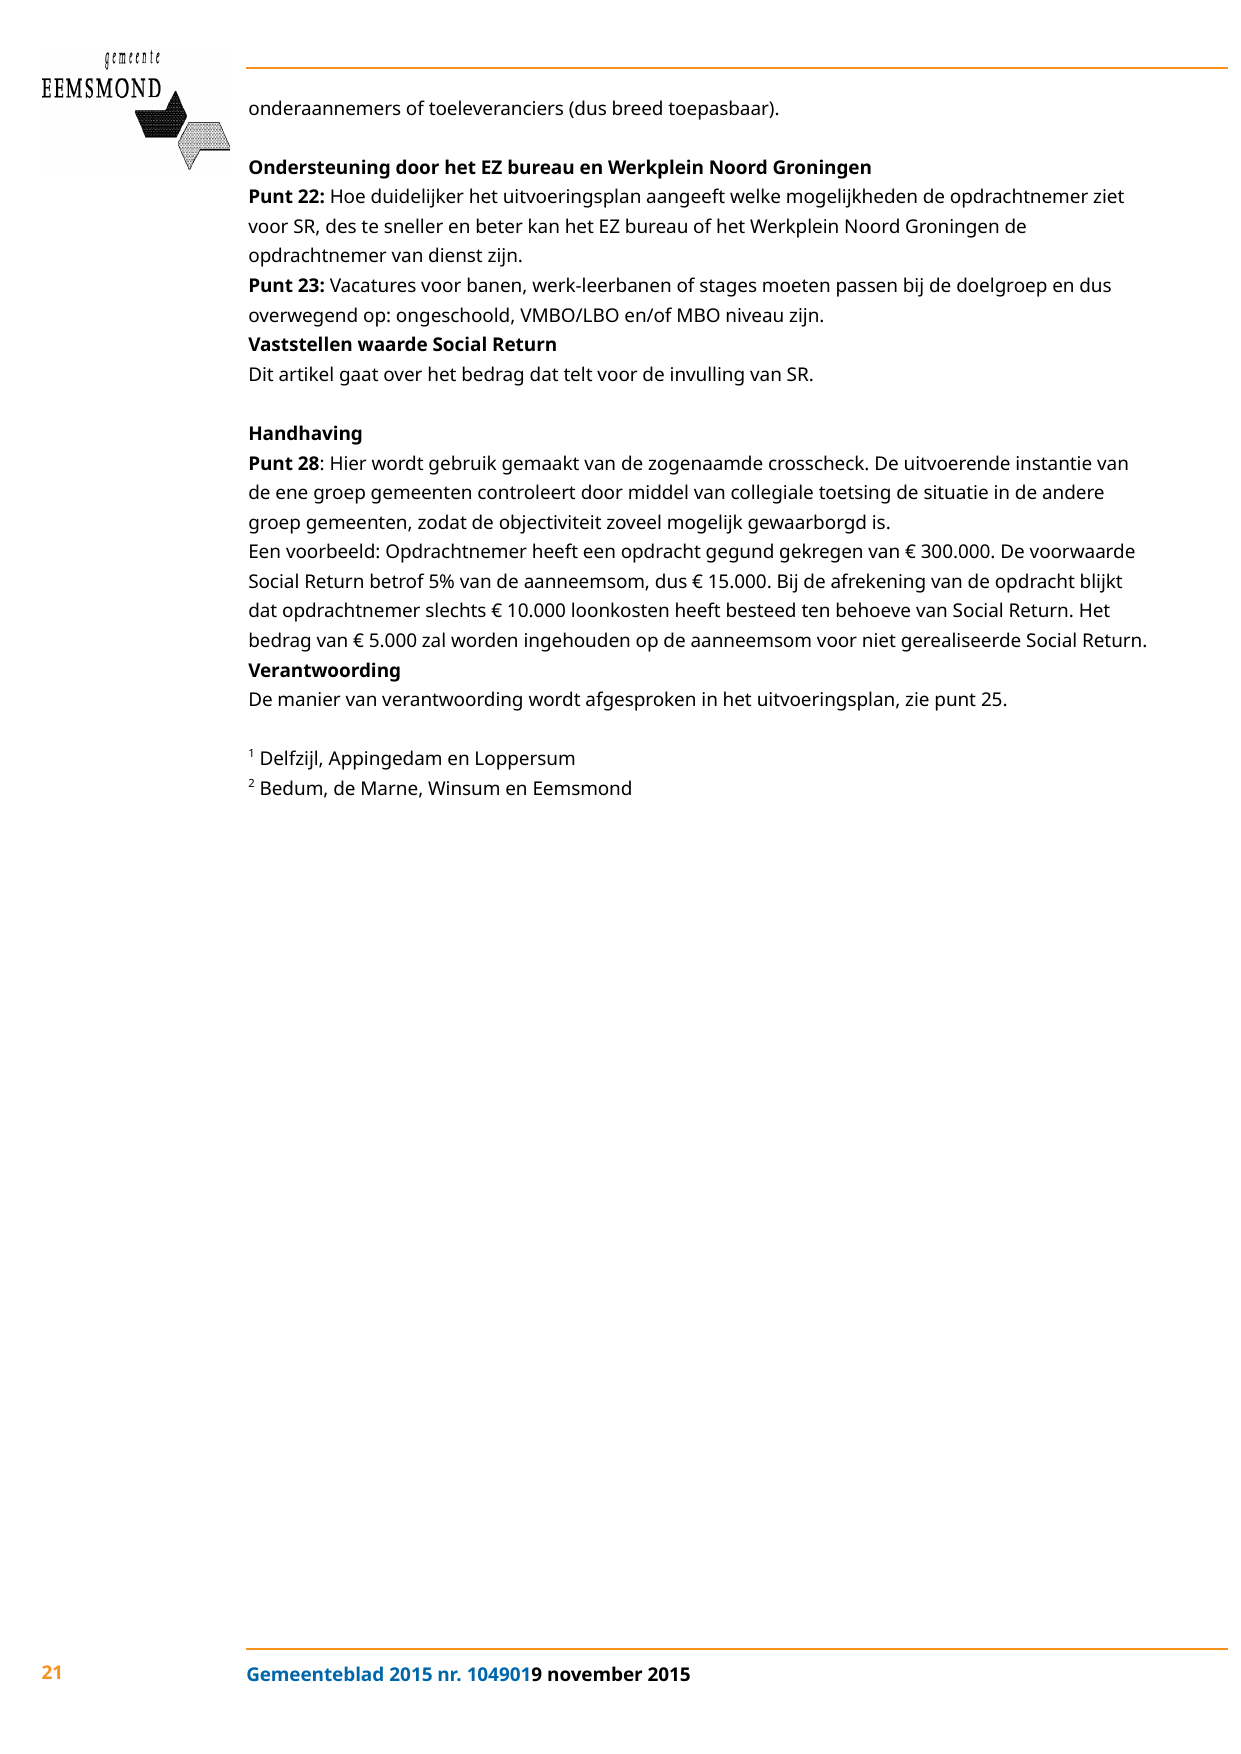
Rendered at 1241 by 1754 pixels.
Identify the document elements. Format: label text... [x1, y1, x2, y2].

text Verantwoording [248, 657, 1152, 683]
text 2 Bedum, de Marne, Winsum en Eemsmond [248, 775, 1152, 801]
text onderaannemers of toeleveranciers (dus breed toepasbaar). [248, 95, 1152, 121]
text De manier van verantwoording wordt afgesproken in het uitvoeringsplan, zie punt 25. [248, 686, 1152, 712]
text Punt 28: Hier wordt gebruik gemaakt van de zogenaamde crosscheck. De uitvoerende instantie van de ene groep gemeenten controleert door middel van collegiale toetsing de situatie in de andere groep gemeenten, zodat de objectiviteit zoveel mogelijk gewaarborgd is. [248, 450, 1152, 535]
picture [41, 47, 231, 172]
text Ondersteuning door het EZ bureau en Werkplein Noord Groningen [248, 154, 1152, 180]
text Punt 22: Hoe duidelijker het uitvoeringsplan aangeeft welke mogelijkheden de opdrachtnemer ziet voor SR, des te sneller en beter kan het EZ bureau of het Werkplein Noord Groningen de opdrachtnemer van dienst zijn. [248, 183, 1152, 268]
text Handhaving [248, 420, 1152, 446]
text Dit artikel gaat over het bedrag dat telt voor de invulling van SR. [248, 361, 1152, 387]
text Een voorbeeld: Opdrachtnemer heeft een opdracht gegund gekregen van € 300.000. De voorwaarde Social Return betrof 5% van de aanneemsom, dus € 15.000. Bij de afrekening van de opdracht blijkt dat opdrachtnemer slechts € 10.000 loonkosten heeft besteed ten behoeve van Social Return. Het bedrag van € 5.000 zal worden ingehouden op de aanneemsom voor niet gerealiseerde Social Return. [248, 538, 1152, 653]
text Vaststellen waarde Social Return [248, 331, 1152, 357]
text 1 Delfzijl, Appingedam en Loppersum [248, 746, 1152, 771]
text Punt 23: Vacatures voor banen, werk-leerbanen of stages moeten passen bij de doelgroep en dus overwegend op: ongeschoold, VMBO/LBO en/of MBO niveau zijn. [248, 272, 1152, 328]
